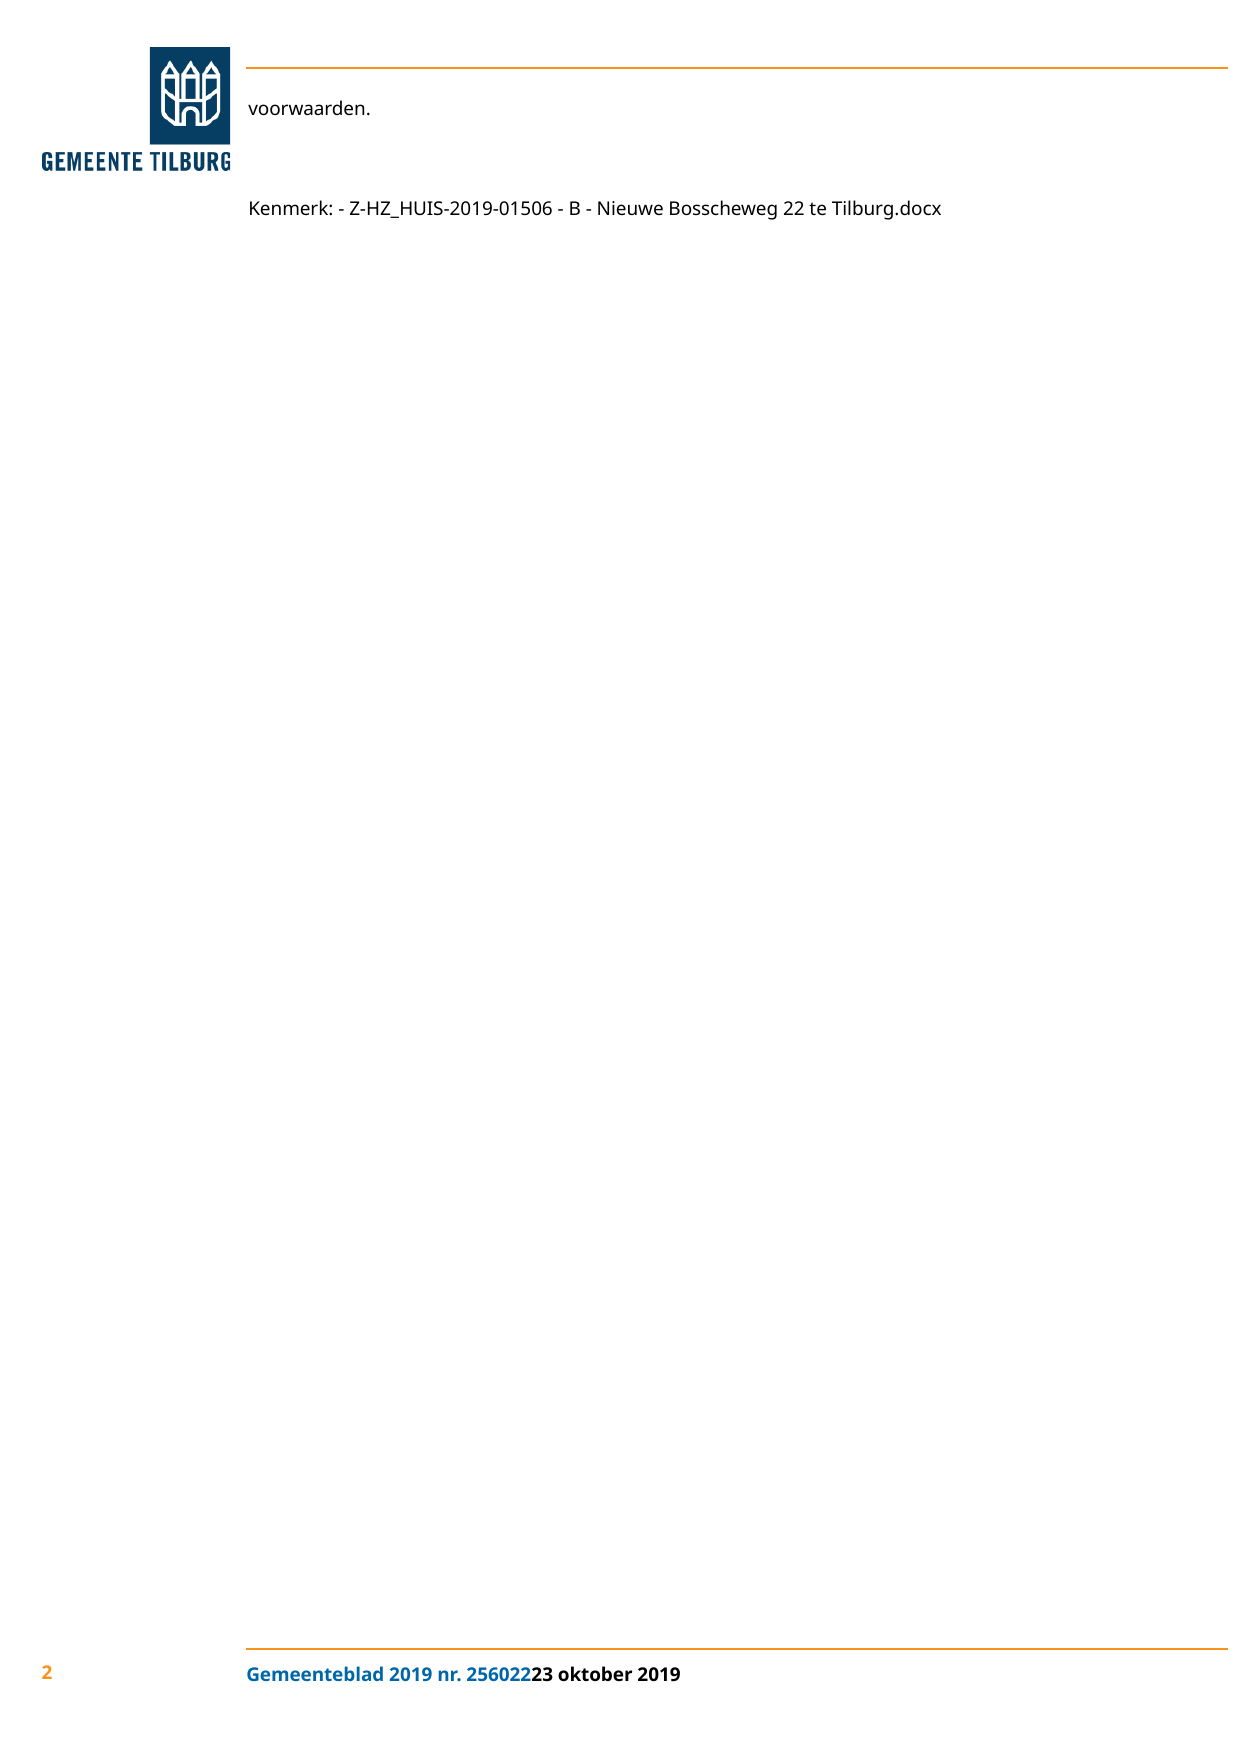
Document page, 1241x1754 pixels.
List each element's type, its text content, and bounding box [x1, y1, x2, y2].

text Kenmerk: - Z-HZ_HUIS-2019-01506 - B - Nieuwe Bosscheweg 22 te Tilburg.docx [248, 196, 1152, 221]
picture [41, 47, 231, 172]
text voorwaarden. [248, 95, 1152, 121]
